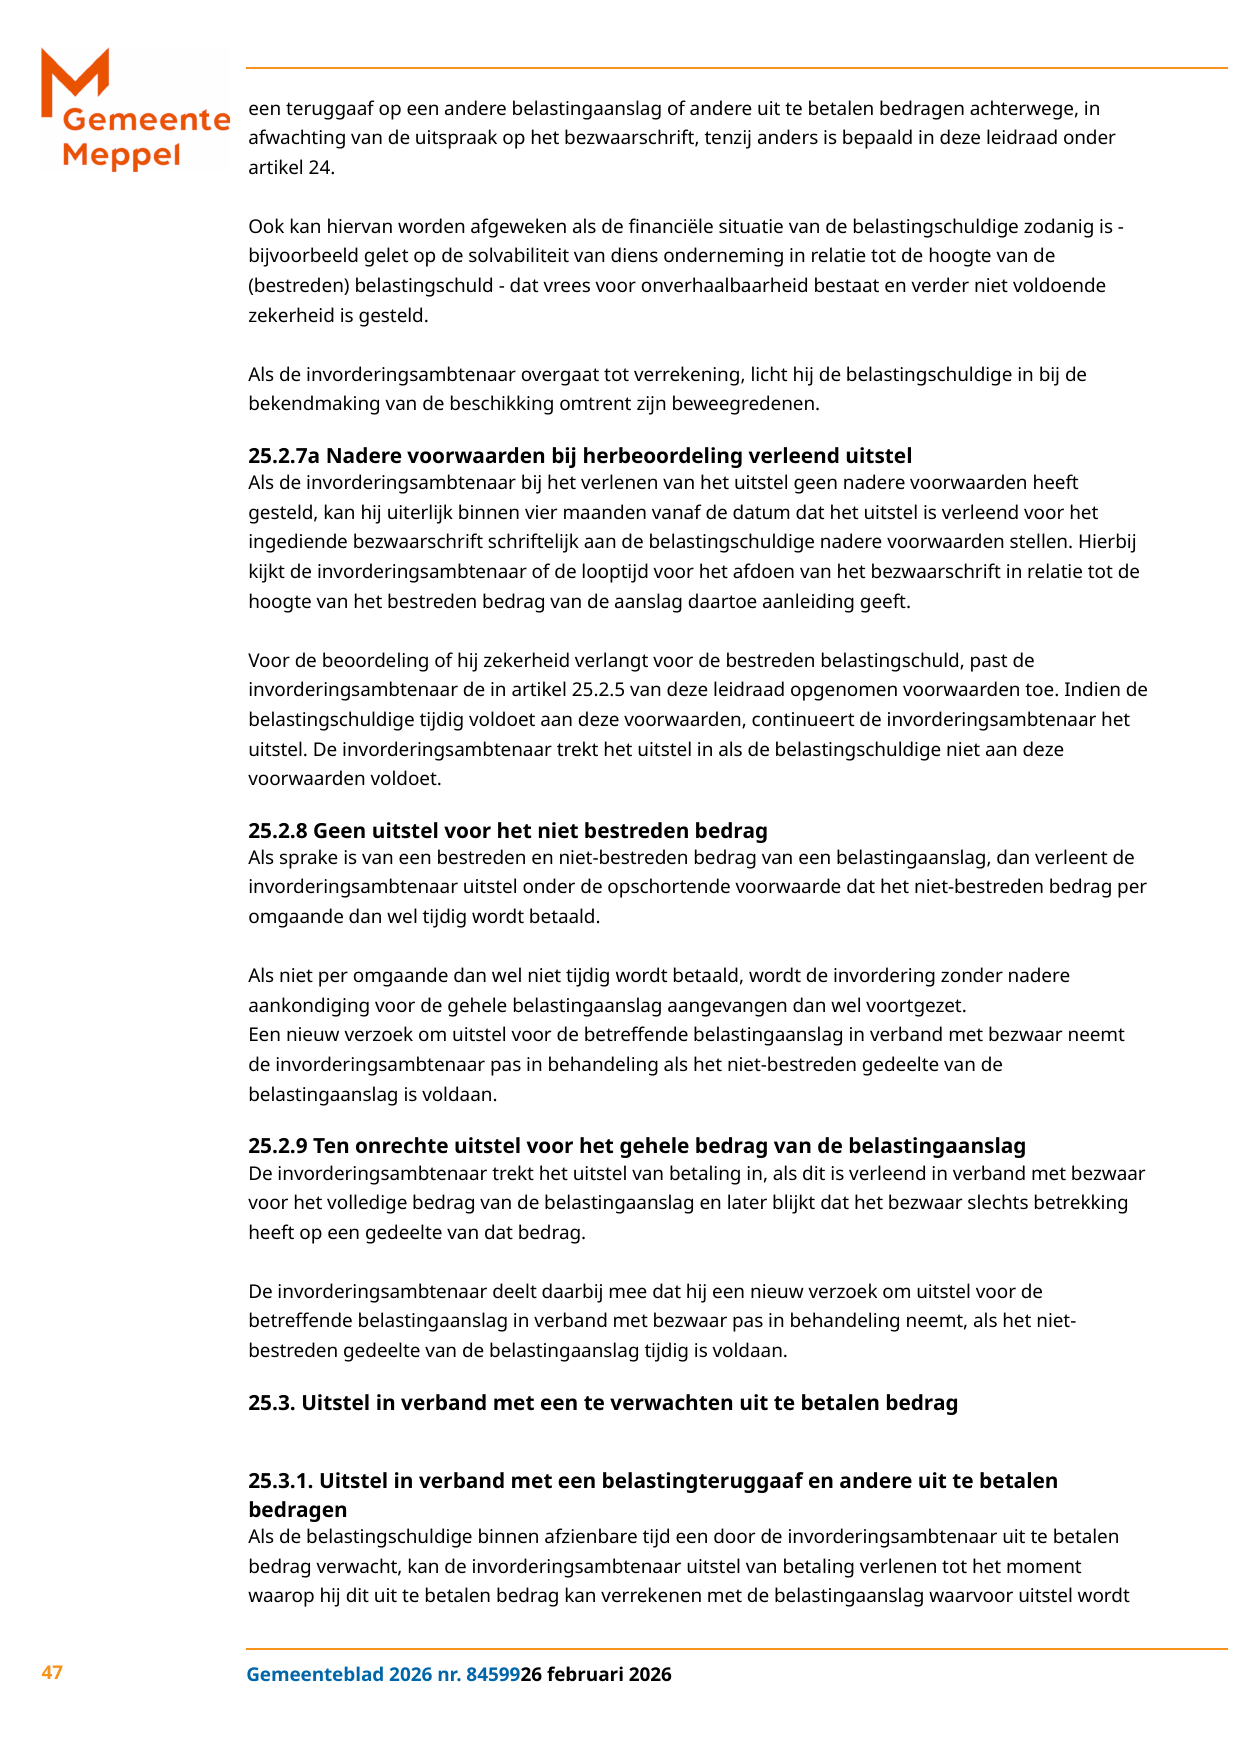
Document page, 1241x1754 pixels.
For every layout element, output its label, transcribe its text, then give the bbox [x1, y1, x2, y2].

text 25.2.9 Ten onrechte uitstel voor het gehele bedrag van de belastingaanslag [248, 1131, 1152, 1160]
text 25.3.1. Uitstel in verband met een belastingteruggaaf en andere uit te betalen bedragen [248, 1466, 1152, 1523]
text Als niet per omgaande dan wel niet tijdig wordt betaald, wordt de invordering zonder nadere aankondiging voor de gehele belastingaanslag aangevangen dan wel voortgezet. [248, 962, 1152, 1018]
text Ook kan hiervan worden afgeweken als de financiële situatie van de belastingschuldige zodanig is - bijvoorbeeld gelet op de solvabiliteit van diens onderneming in relatie tot de hoogte van de (bestreden) belastingschuld - dat vrees voor onverhaalbaarheid bestaat en verder niet voldoende zekerheid is gesteld. [248, 213, 1152, 328]
text Als de invorderingsambtenaar overgaat tot verrekening, licht hij de belastingschuldige in bij de bekendmaking van de beschikking omtrent zijn beweegredenen. [248, 361, 1152, 416]
text De invorderingsambtenaar deelt daarbij mee dat hij een nieuw verzoek om uitstel voor de betreffende belastingaanslag in verband met bezwaar pas in behandeling neemt, als het niet-bestreden gedeelte van de belastingaanslag tijdig is voldaan. [248, 1278, 1152, 1363]
text 25.2.8 Geen uitstel voor het niet bestreden bedrag [248, 816, 1152, 844]
text Als de invorderingsambtenaar bij het verlenen van het uitstel geen nadere voorwaarden heeft gesteld, kan hij uiterlijk binnen vier maanden vanaf de datum dat het uitstel is verleend voor het ingediende bezwaarschrift schriftelijk aan de belastingschuldige nadere voorwaarden stellen. Hierbij kijkt de invorderingsambtenaar of de looptijd voor het afdoen van het bezwaarschrift in relatie tot de hoogte van het bestreden bedrag van de aanslag daartoe aanleiding geeft. [248, 469, 1152, 613]
picture [41, 47, 231, 172]
text Een nieuw verzoek om uitstel voor de betreffende belastingaanslag in verband met bezwaar neemt de invorderingsambtenaar pas in behandeling als het niet-bestreden gedeelte van de belastingaanslag is voldaan. [248, 1022, 1152, 1107]
text 25.3. Uitstel in verband met een te verwachten uit te betalen bedrag [248, 1388, 1152, 1416]
text De invorderingsambtenaar trekt het uitstel van betaling in, als dit is verleend in verband met bezwaar voor het volledige bedrag van de belastingaanslag en later blijkt dat het bezwaar slechts betrekking heeft op een gedeelte van dat bedrag. [248, 1160, 1152, 1244]
text een teruggaaf op een andere belastingaanslag of andere uit te betalen bedragen achterwege, in afwachting van de uitspraak op het bezwaarschrift, tenzij anders is bepaald in deze leidraad onder artikel 24. [248, 95, 1152, 180]
text Als sprake is van een bestreden en niet-bestreden bedrag van een belastingaanslag, dan verleent de invorderingsambtenaar uitstel onder de opschortende voorwaarde dat het niet-bestreden bedrag per omgaande dan wel tijdig wordt betaald. [248, 844, 1152, 929]
text Voor de beoordeling of hij zekerheid verlangt voor de bestreden belastingschuld, past de invorderingsambtenaar de in artikel 25.2.5 van deze leidraad opgenomen voorwaarden toe. Indien de belastingschuldige tijdig voldoet aan deze voorwaarden, continueert de invorderingsambtenaar het uitstel. De invorderingsambtenaar trekt het uitstel in als de belastingschuldige niet aan deze voorwaarden voldoet. [248, 647, 1152, 791]
text 25.2.7a Nadere voorwaarden bij herbeoordeling verleend uitstel [248, 441, 1152, 469]
text Als de belastingschuldige binnen afzienbare tijd een door de invorderingsambtenaar uit te betalen bedrag verwacht, kan de invorderingsambtenaar uitstel van betaling verlenen tot het moment waarop hij dit uit te betalen bedrag kan verrekenen met de belastingaanslag waarvoor uitstel wordt [248, 1523, 1152, 1608]
